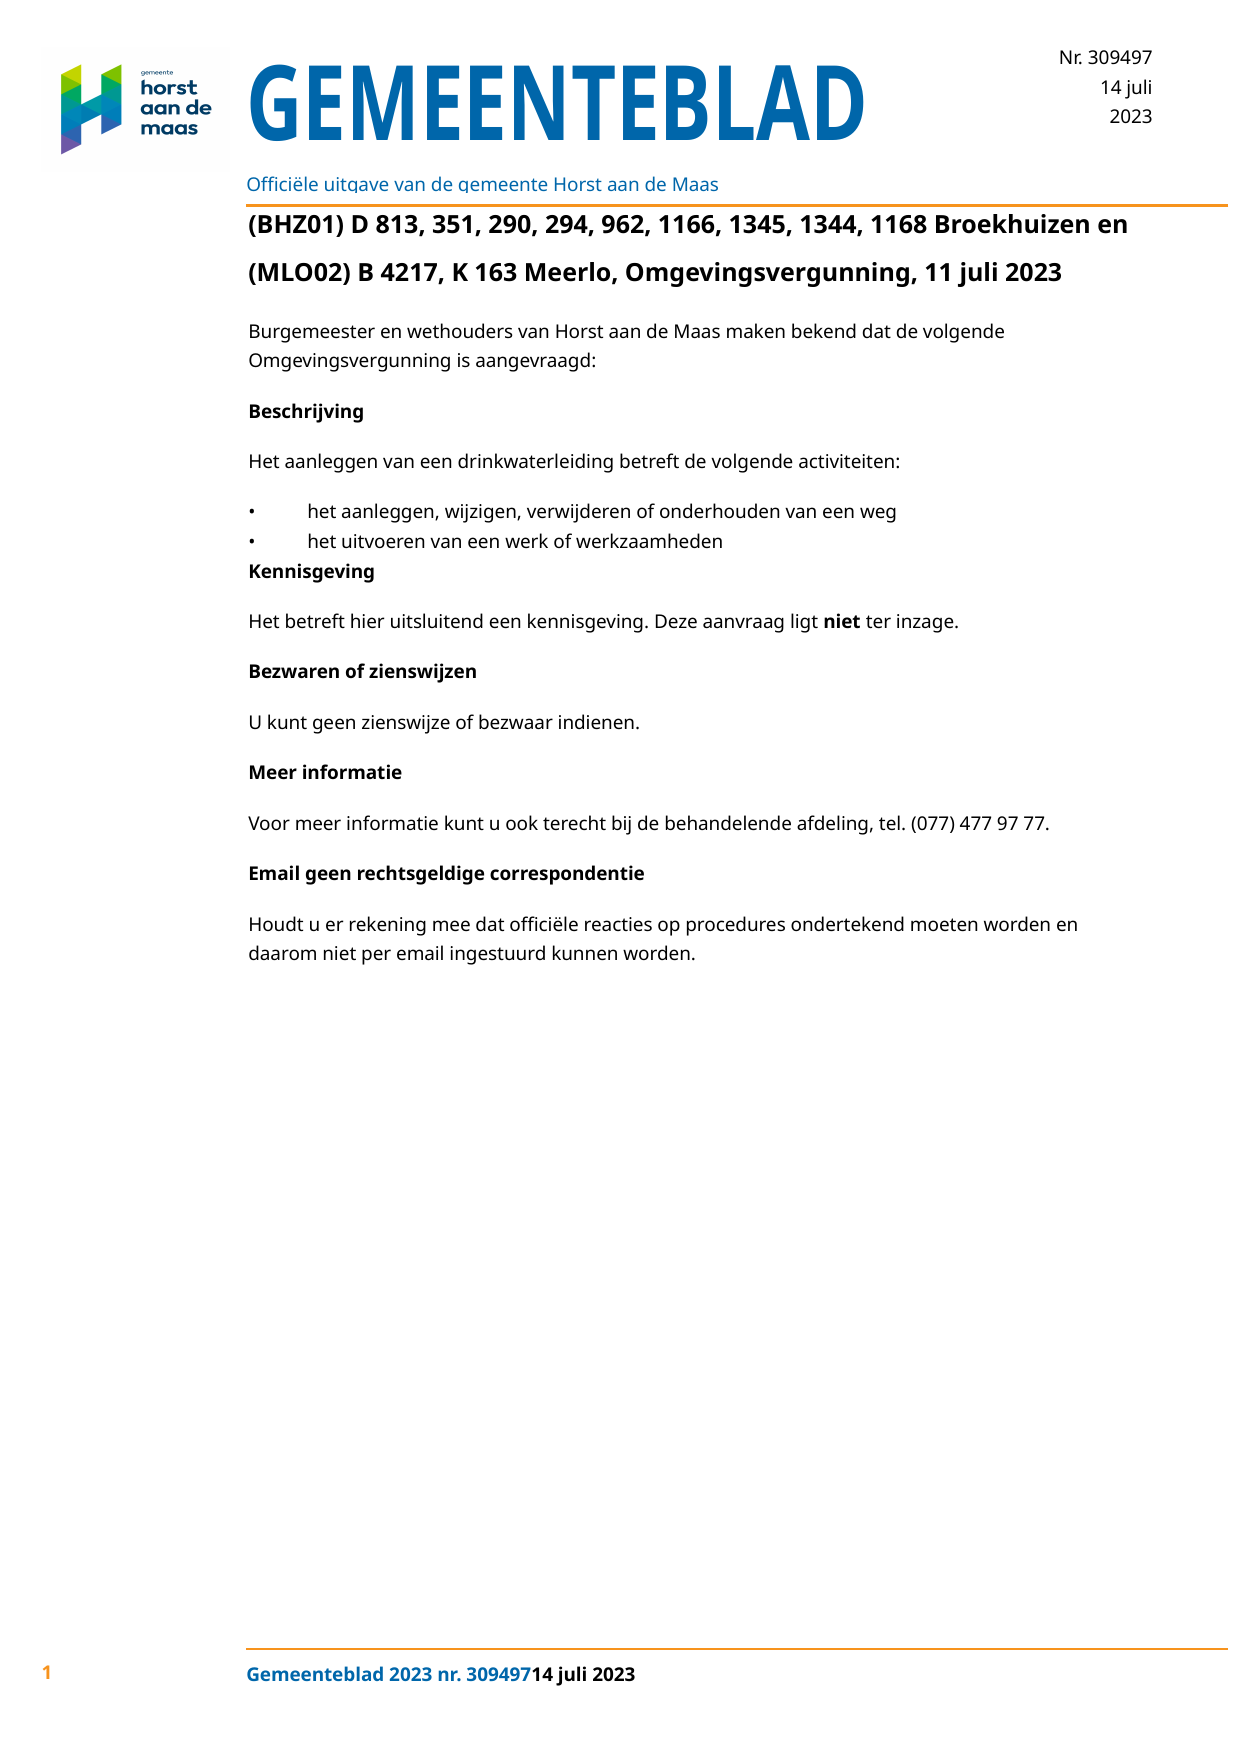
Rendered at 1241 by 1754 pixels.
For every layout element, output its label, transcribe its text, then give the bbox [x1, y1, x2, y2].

text Bezwaren of zienswijzen [248, 659, 1152, 684]
text Beschrijving [248, 398, 1152, 424]
list het aanleggen, wijzigen, verwijderen of onderhouden van een weg [248, 499, 1152, 524]
text Het betreft hier uitsluitend een kennisgeving. Deze aanvraag ligt niet ter inzage. [248, 608, 1152, 634]
text Voor meer informatie kunt u ook terecht bij de behandelende afdeling, tel. (077) 477 97 77. [248, 810, 1152, 836]
text Email geen rechtsgeldige correspondentie [248, 860, 1152, 886]
text Houdt u er rekening mee dat officiële reacties op procedures ondertekend moeten worden en daarom niet per email ingestuurd kunnen worden. [248, 911, 1152, 966]
text U kunt geen zienswijze of bezwaar indienen. [248, 709, 1152, 735]
text Kennisgeving [248, 558, 1152, 584]
text (BHZ01) D 813, 351, 290, 294, 962, 1166, 1345, 1344, 1168 Broekhuizen en (MLO02) B 4217, K 163 Meerlo, Omgevingsvergunning, 11 juli 2023 [248, 207, 1152, 288]
text Meer informatie [248, 759, 1152, 785]
list het uitvoeren van een werk of werkzaamheden [248, 528, 1152, 554]
text Burgemeester en wethouders van Horst aan de Maas maken bekend dat de volgende Omgevingsvergunning is aangevraagd: [248, 318, 1152, 373]
picture [41, 47, 231, 172]
text Het aanleggen van een drinkwaterleiding betreft de volgende activiteiten: [248, 448, 1152, 474]
